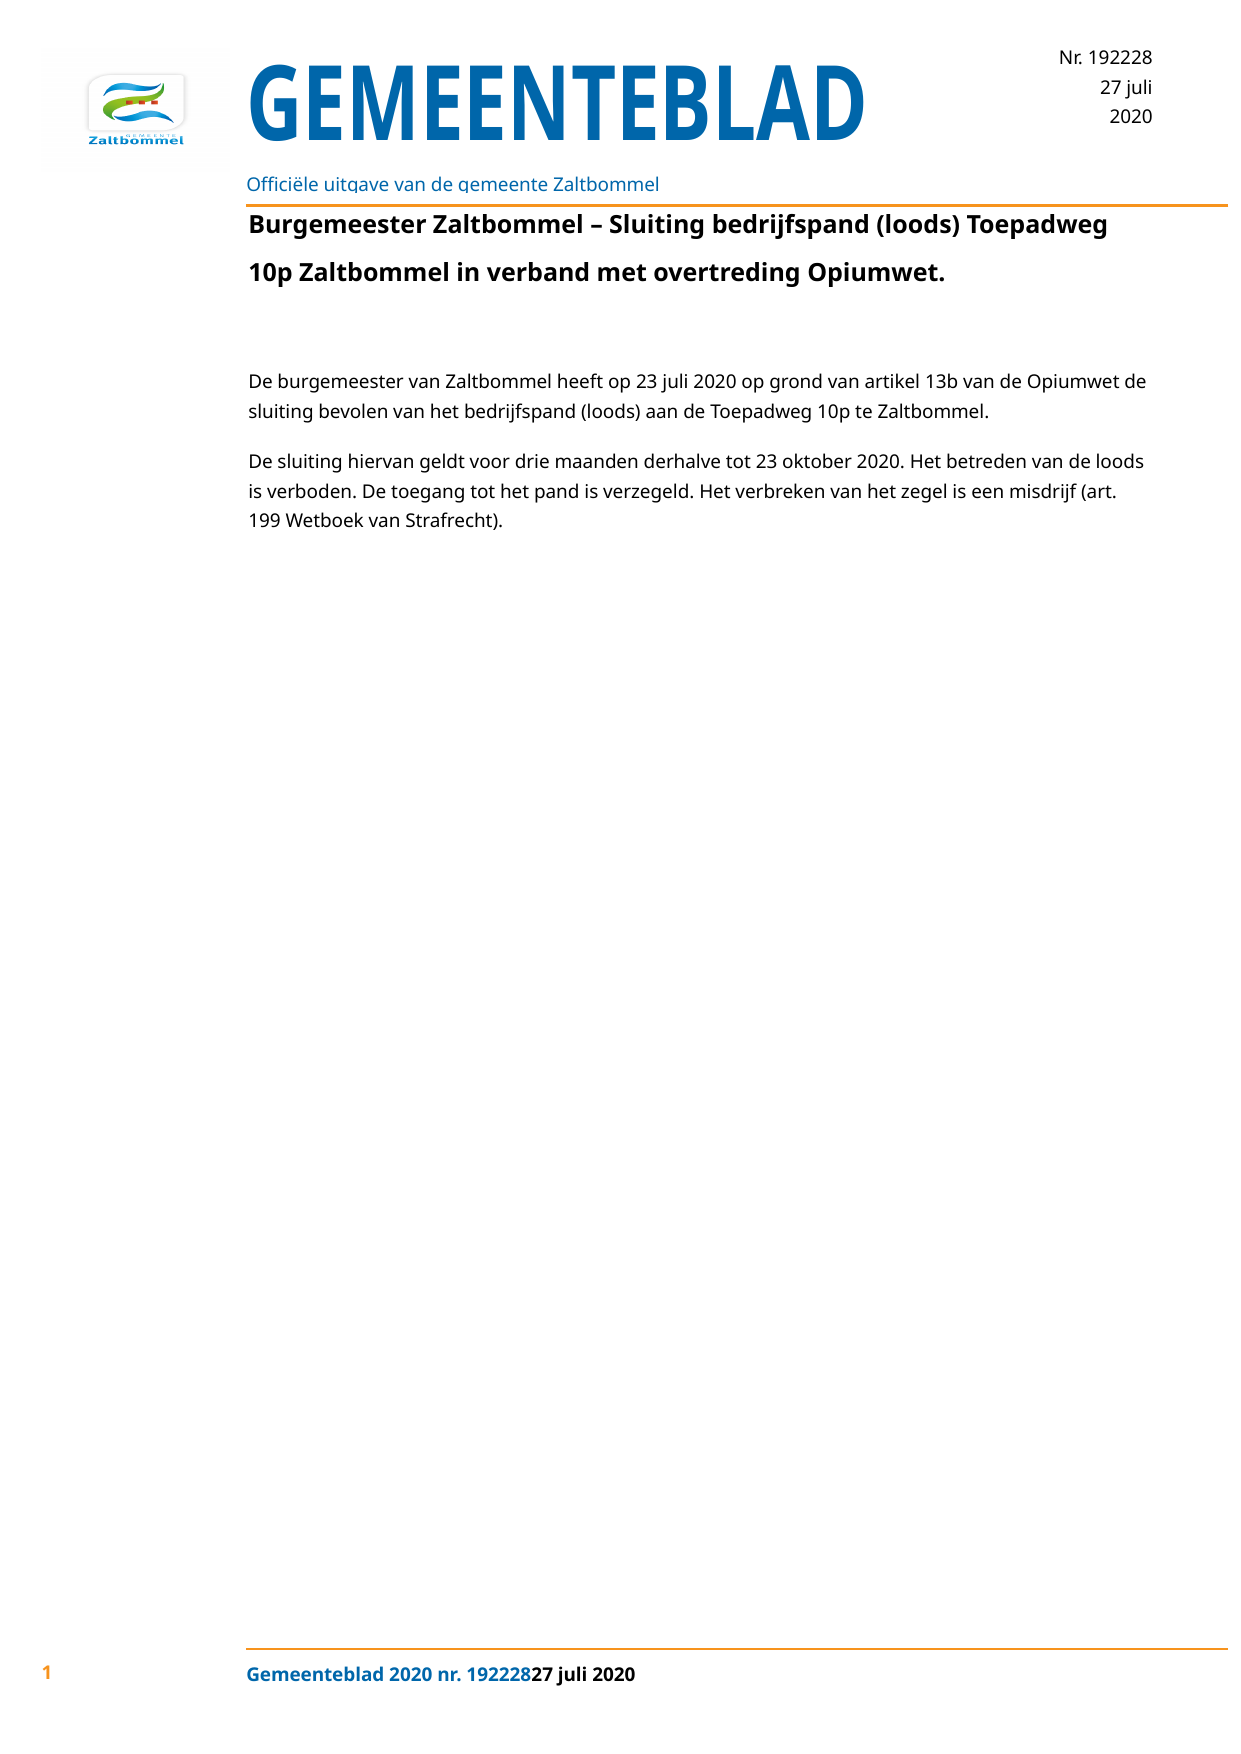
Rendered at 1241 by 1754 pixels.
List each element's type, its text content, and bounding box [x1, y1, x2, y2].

text Burgemeester Zaltbommel – Sluiting bedrijfspand (loods) Toepadweg 10p Zaltbommel in verband met overtreding Opiumwet. [248, 207, 1152, 288]
text De burgemeester van Zaltbommel heeft op 23 juli 2020 op grond van artikel 13b van de Opiumwet de sluiting bevolen van het bedrijfspand (loods) aan de Toepadweg 10p te Zaltbommel. [248, 368, 1152, 424]
picture [41, 47, 231, 172]
text De sluiting hiervan geldt voor drie maanden derhalve tot 23 oktober 2020. Het betreden van de loods is verboden. De toegang tot het pand is verzegeld. Het verbreken van het zegel is een misdrijf (art. 199 Wetboek van Strafrecht). [248, 448, 1152, 533]
